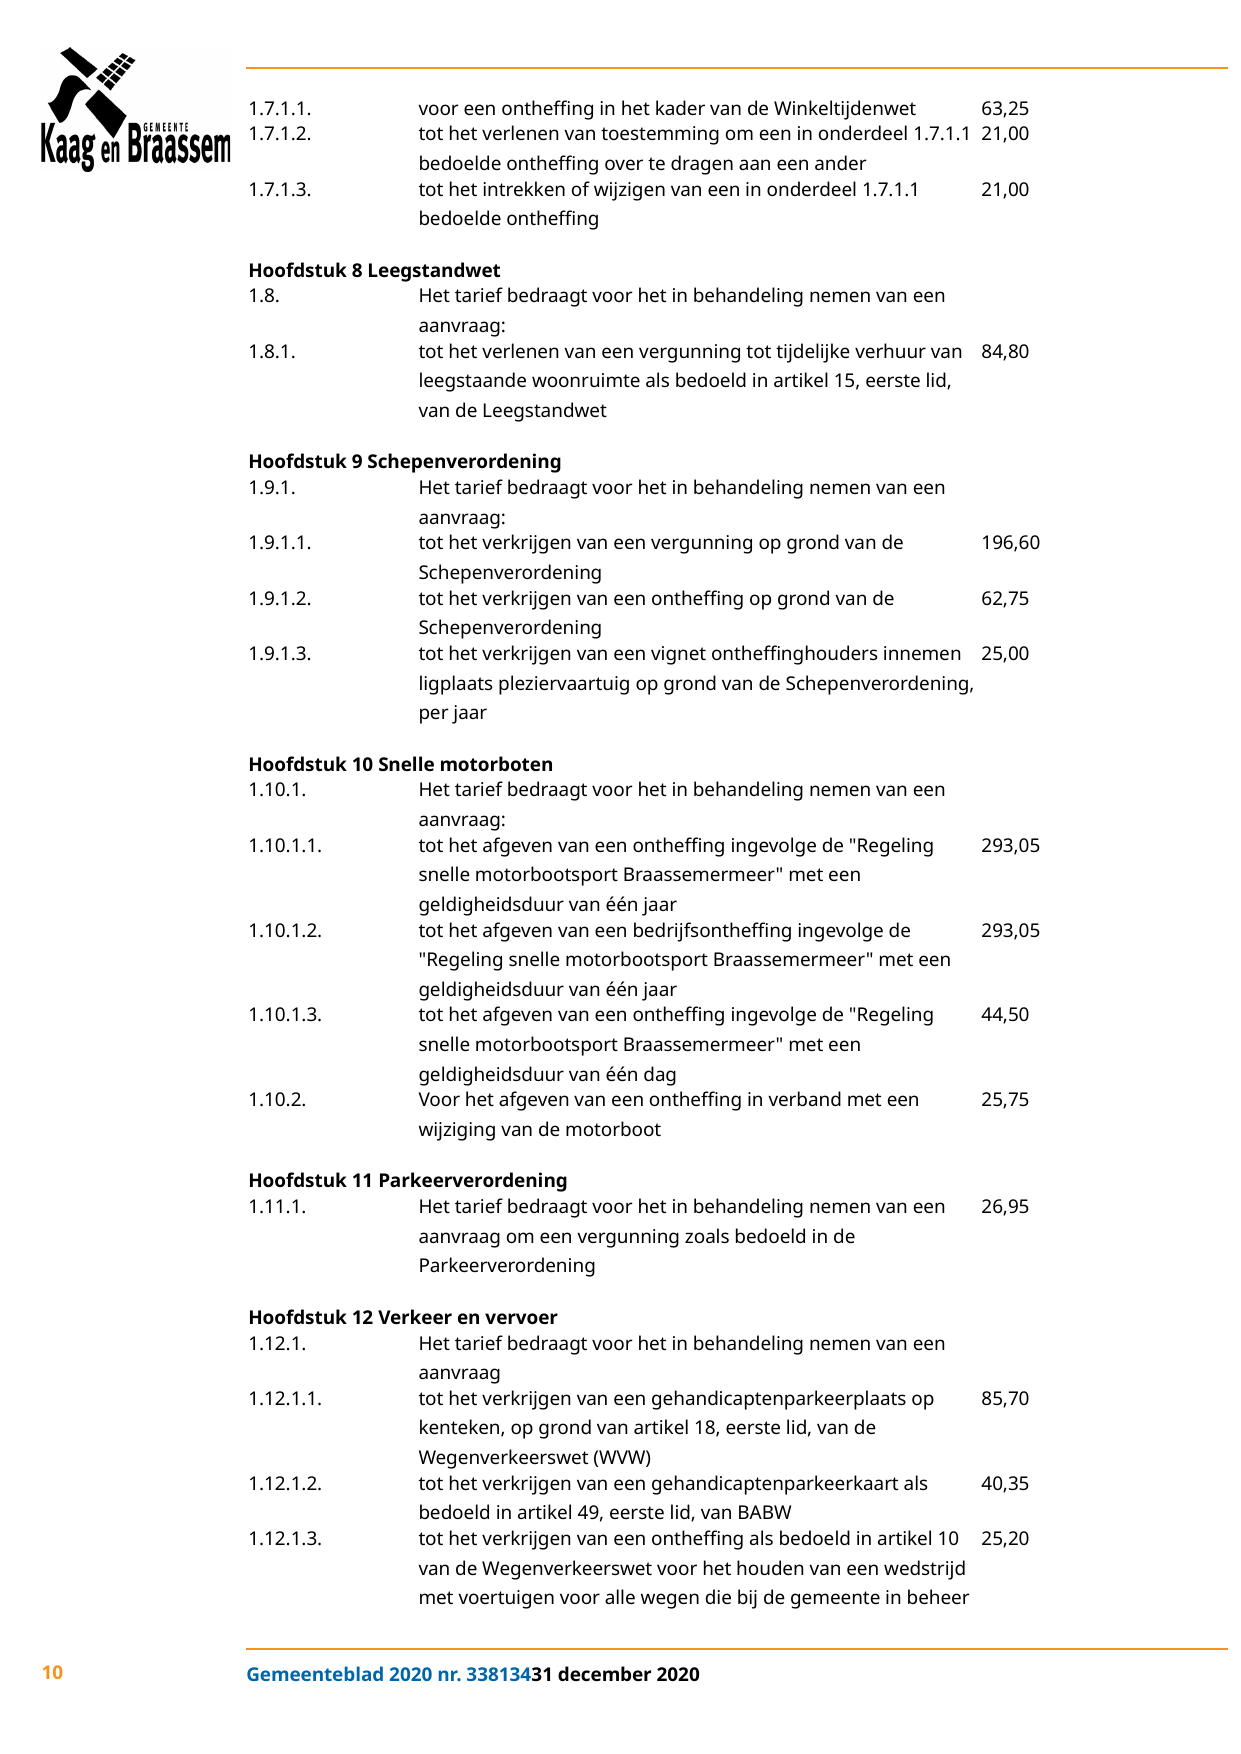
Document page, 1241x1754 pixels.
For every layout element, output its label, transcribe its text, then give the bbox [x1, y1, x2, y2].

table_cell [981, 725, 1152, 751]
table_cell Het tarief bedraagt voor het in behandeling nemen van een aanvraag: [418, 474, 981, 529]
table_cell 25,20 [981, 1525, 1152, 1610]
table_cell 62,75 [981, 585, 1152, 640]
table_cell [981, 1142, 1152, 1168]
table_cell [248, 1142, 418, 1168]
table_cell 1.12.1.2. [248, 1470, 418, 1525]
table_cell 1.8. [248, 283, 418, 338]
table_cell tot het afgeven van een ontheffing ingevolge de "Regeling snelle motorbootsport Braassemermeer" met een geldigheidsduur van één jaar [418, 832, 981, 917]
table_cell 1.7.1.3. [248, 176, 418, 231]
table_cell 21,00 [981, 121, 1152, 176]
table_cell tot het verkrijgen van een gehandicaptenparkeerkaart als bedoeld in artikel 49, eerste lid, van BABW [418, 1470, 981, 1525]
table_cell 1.9.1.1. [248, 530, 418, 585]
table_cell 26,95 [981, 1193, 1152, 1278]
table_cell Het tarief bedraagt voor het in behandeling nemen van een aanvraag om een vergunning zoals bedoeld in de Parkeerverordening [418, 1193, 981, 1278]
picture [41, 47, 231, 172]
table_cell 1.10.1.1. [248, 832, 418, 917]
table_cell tot het verkrijgen van een ontheffing als bedoeld in artikel 10 van de Wegenverkeerswet voor het houden van een wedstrijd met voertuigen voor alle wegen die bij de gemeente in beheer [418, 1525, 981, 1610]
table_cell Het tarief bedraagt voor het in behandeling nemen van een aanvraag: [418, 777, 981, 832]
table_cell [248, 725, 418, 751]
table_cell Voor het afgeven van een ontheffing in verband met een wijziging van de motorboot [418, 1087, 981, 1142]
table_cell Het tarief bedraagt voor het in behandeling nemen van een aanvraag: [418, 283, 981, 338]
table_cell tot het verkrijgen van een vergunning op grond van de Schepenverordening [418, 530, 981, 585]
table_cell Hoofdstuk 10 Snelle motorboten [248, 751, 981, 777]
table_cell 1.10.2. [248, 1087, 418, 1142]
table_cell [981, 1278, 1152, 1304]
table_cell Hoofdstuk 11 Parkeerverordening [248, 1168, 981, 1193]
table_cell Hoofdstuk 9 Schepenverordening [248, 449, 981, 474]
table_cell tot het intrekken of wijzigen van een in onderdeel 1.7.1.1 bedoelde ontheffing [418, 176, 981, 231]
table_cell [248, 231, 418, 257]
table_cell [981, 423, 1152, 448]
table_cell 293,05 [981, 917, 1152, 1002]
table_cell [981, 1304, 1152, 1330]
table_cell voor een ontheffing in het kader van de Winkeltijdenwet [418, 95, 981, 121]
table_cell [418, 1278, 981, 1304]
table_cell tot het verkrijgen van een gehandicaptenparkeerplaats op kenteken, op grond van artikel 18, eerste lid, van de Wegenverkeerswet (WVW) [418, 1385, 981, 1470]
table_cell [981, 257, 1152, 283]
table_cell [981, 1330, 1152, 1385]
table_cell [981, 474, 1152, 529]
table_cell 196,60 [981, 530, 1152, 585]
table_cell 1.12.1.3. [248, 1525, 418, 1610]
table_cell Hoofdstuk 8 Leegstandwet [248, 257, 981, 283]
table_cell [981, 777, 1152, 832]
table_cell 25,00 [981, 640, 1152, 725]
table_cell [418, 423, 981, 448]
table_cell tot het verlenen van een vergunning tot tijdelijke verhuur van leegstaande woonruimte als bedoeld in artikel 15, eerste lid, van de Leegstandwet [418, 338, 981, 423]
table_cell [981, 1168, 1152, 1193]
table_cell [418, 231, 981, 257]
table_cell 293,05 [981, 832, 1152, 917]
table_cell [981, 283, 1152, 338]
table_cell [981, 751, 1152, 777]
table_cell [248, 423, 418, 448]
table_cell 1.9.1.2. [248, 585, 418, 640]
table_cell 1.9.1. [248, 474, 418, 529]
table_cell 1.8.1. [248, 338, 418, 423]
table_cell 1.10.1.2. [248, 917, 418, 1002]
table_cell tot het afgeven van een bedrijfsontheffing ingevolge de "Regeling snelle motorbootsport Braassemermeer" met een geldigheidsduur van één jaar [418, 917, 981, 1002]
table_cell 44,50 [981, 1002, 1152, 1087]
table_cell tot het afgeven van een ontheffing ingevolge de "Regeling snelle motorbootsport Braassemermeer" met een geldigheidsduur van één dag [418, 1002, 981, 1087]
table_cell 1.7.1.2. [248, 121, 418, 176]
table_cell 1.7.1.1. [248, 95, 418, 121]
table_cell 40,35 [981, 1470, 1152, 1525]
table_cell Het tarief bedraagt voor het in behandeling nemen van een aanvraag [418, 1330, 981, 1385]
table_cell [248, 1278, 418, 1304]
table_cell 85,70 [981, 1385, 1152, 1470]
table_cell tot het verkrijgen van een ontheffing op grond van de Schepenverordening [418, 585, 981, 640]
table_cell 1.9.1.3. [248, 640, 418, 725]
table_cell 1.12.1. [248, 1330, 418, 1385]
table_cell [981, 449, 1152, 474]
table_cell tot het verkrijgen van een vignet ontheffinghouders innemen ligplaats pleziervaartuig op grond van de Schepenverordening, per jaar [418, 640, 981, 725]
table_cell 1.11.1. [248, 1193, 418, 1278]
table_cell [418, 725, 981, 751]
table_cell 1.10.1. [248, 777, 418, 832]
table_cell [981, 231, 1152, 257]
table_cell 1.12.1.1. [248, 1385, 418, 1470]
table_cell 84,80 [981, 338, 1152, 423]
table_cell 21,00 [981, 176, 1152, 231]
table_cell Hoofdstuk 12 Verkeer en vervoer [248, 1304, 981, 1330]
table_cell 25,75 [981, 1087, 1152, 1142]
table_cell tot het verlenen van toestemming om een in onderdeel 1.7.1.1 bedoelde ontheffing over te dragen aan een ander [418, 121, 981, 176]
table_cell 63,25 [981, 95, 1152, 121]
table_cell 1.10.1.3. [248, 1002, 418, 1087]
table_cell [418, 1142, 981, 1168]
